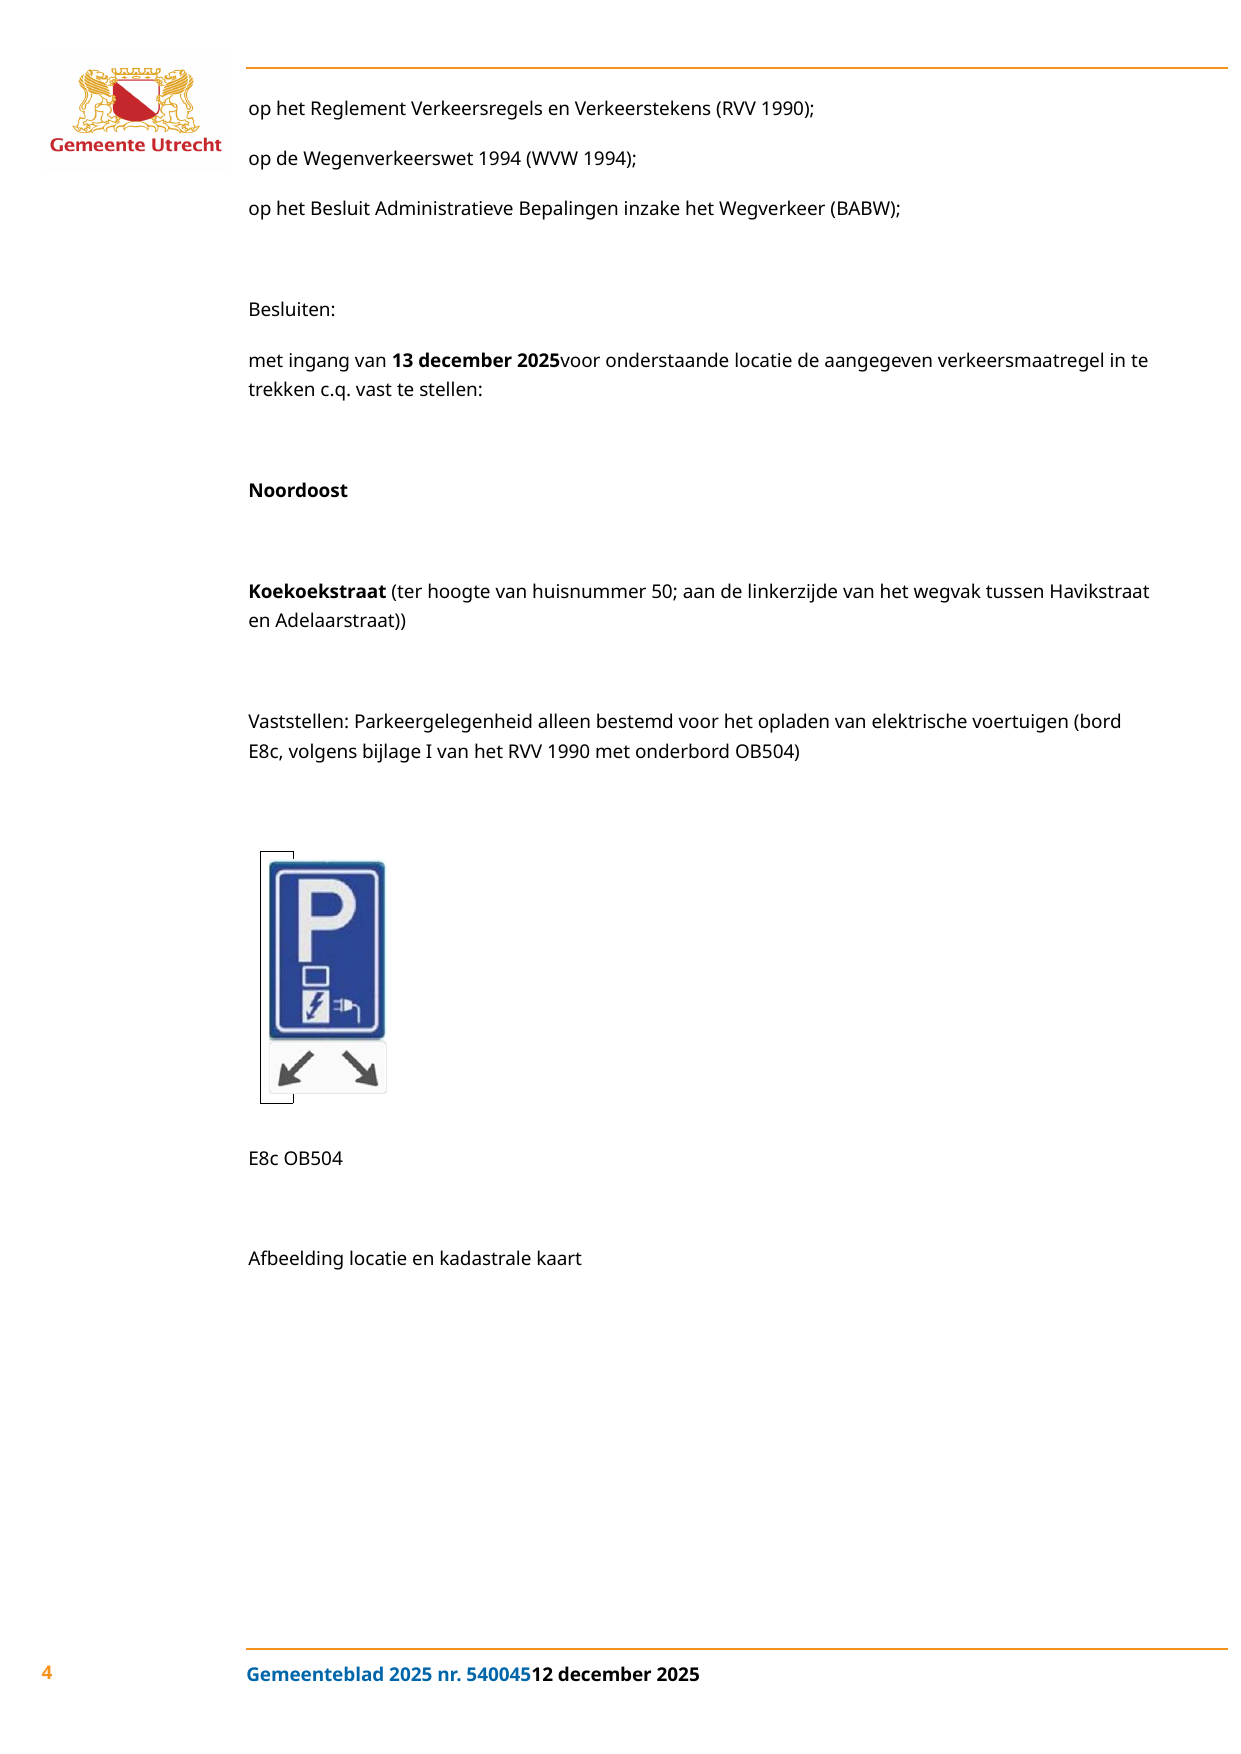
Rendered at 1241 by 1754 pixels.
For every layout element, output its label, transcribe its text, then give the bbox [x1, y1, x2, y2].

text op het Besluit Administratieve Bepalingen inzake het Wegverkeer (BABW); [248, 196, 1152, 221]
text Besluiten: [248, 296, 1152, 322]
text op het Reglement Verkeersregels en Verkeerstekens (RVV 1990); [248, 95, 1152, 121]
text Koekoekstraat (ter hoogte van huisnummer 50; aan de linkerzijde van het wegvak tussen Havikstraat en Adelaarstraat)) [248, 578, 1152, 633]
text op de Wegenverkeerswet 1994 (WVW 1994); [248, 145, 1152, 171]
text met ingang van 13 december 2025voor onderstaande locatie de aangegeven verkeersmaatregel in te trekken c.q. vast te stellen: [248, 347, 1152, 402]
text Noordoost [248, 477, 1152, 503]
text E8c OB504 [248, 1145, 1152, 1171]
text Vaststellen: Parkeergelegenheid alleen bestemd voor het opladen van elektrische voertuigen (bord E8c, volgens bijlage I van het RVV 1990 met onderbord OB504) [248, 708, 1152, 764]
text Afbeelding locatie en kadastrale kaart [248, 1246, 1152, 1271]
picture [41, 47, 231, 172]
picture [268, 859, 387, 1094]
